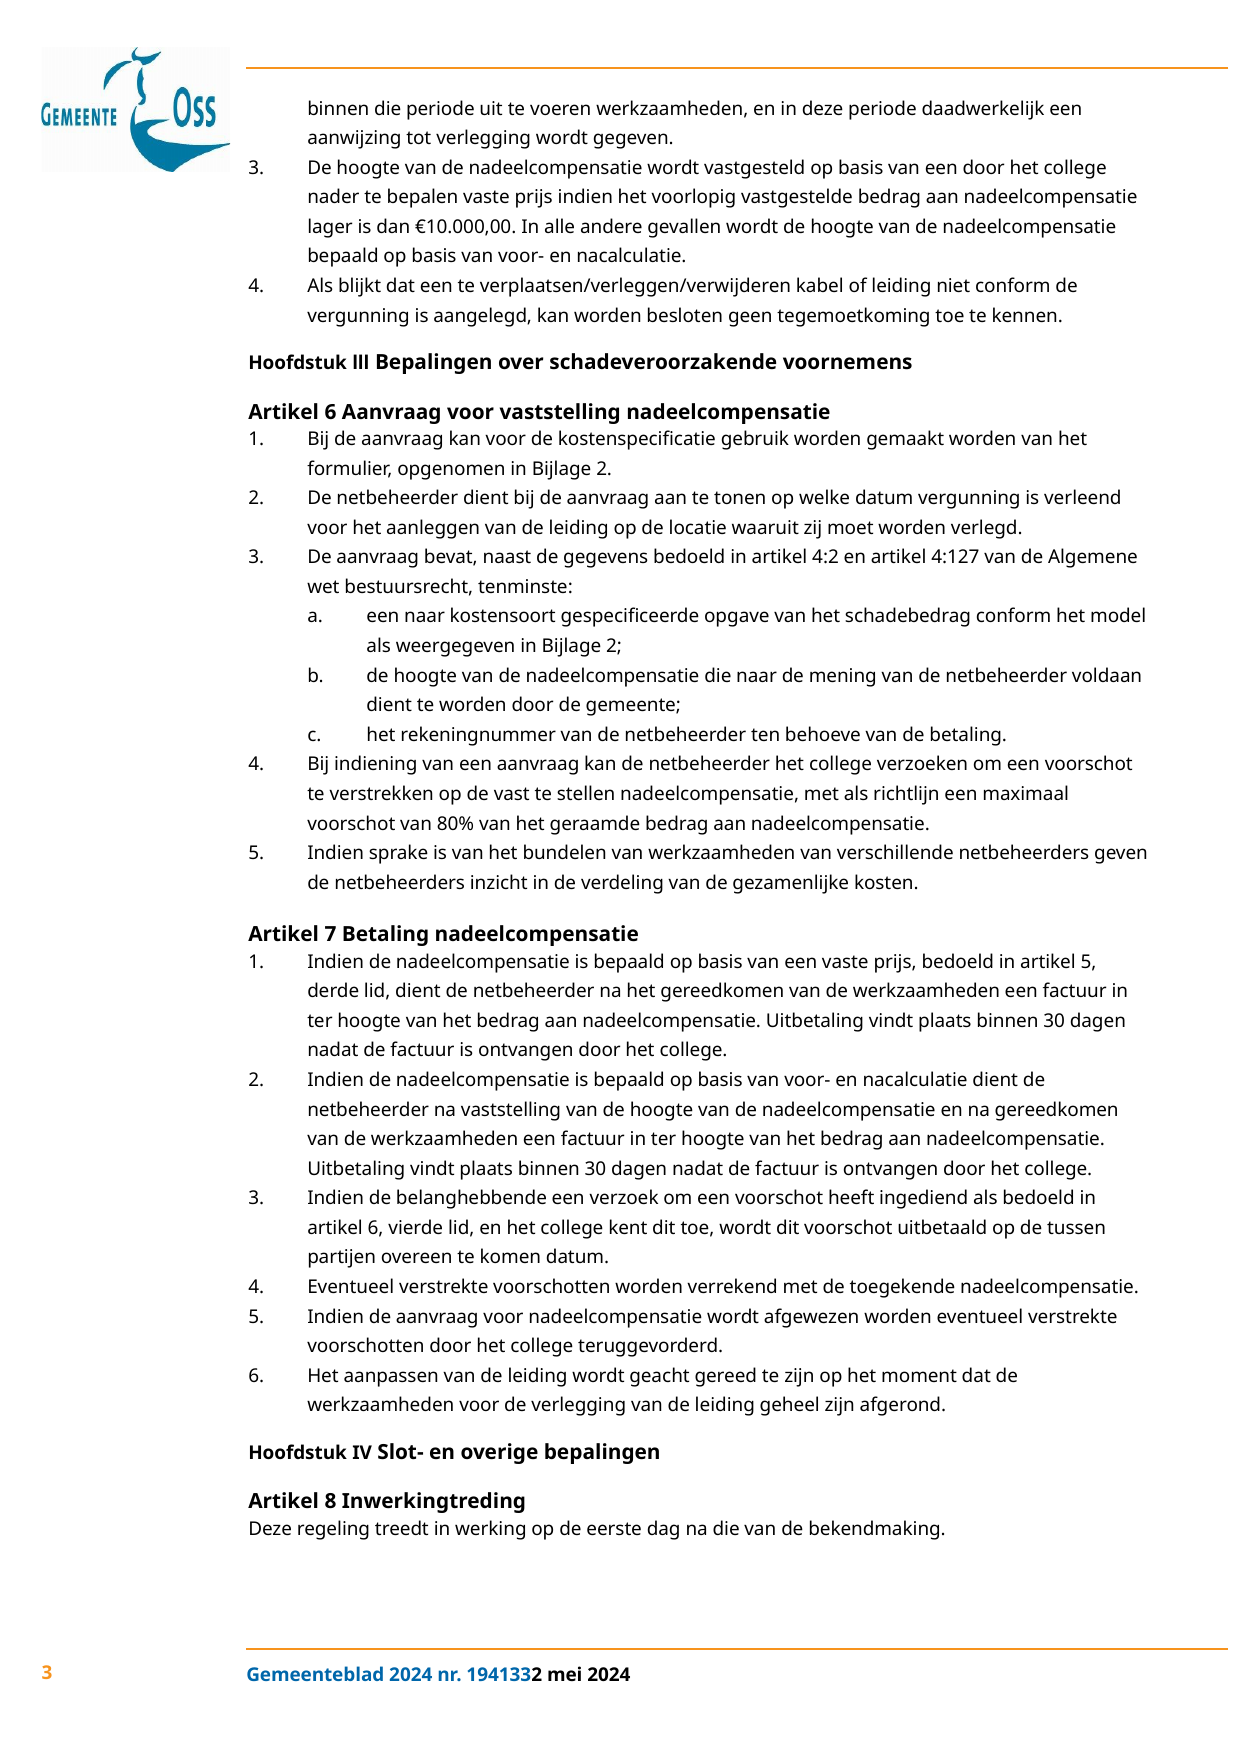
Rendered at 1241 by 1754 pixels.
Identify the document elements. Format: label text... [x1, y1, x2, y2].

picture [41, 47, 231, 172]
list Bij indiening van een aanvraag kan de netbeheerder het college verzoeken om een voorschot te verstrekken op de vast te stellen nadeelcompensatie, met als richtlijn een maximaal voorschot van 80% van het geraamde bedrag aan nadeelcompensatie. [248, 751, 1152, 836]
list een naar kostensoort gespecificeerde opgave van het schadebedrag conform het model als weergegeven in Bijlage 2; [307, 603, 1152, 658]
list Bij de aanvraag kan voor de kostenspecificatie gebruik worden gemaakt worden van het formulier, opgenomen in Bijlage 2. [248, 425, 1152, 481]
list de hoogte van de nadeelcompensatie die naar de mening van de netbeheerder voldaan dient te worden door de gemeente; [307, 662, 1152, 717]
list binnen die periode uit te voeren werkzaamheden, en in deze periode daadwerkelijk een aanwijzing tot verlegging wordt gegeven. [248, 95, 1152, 150]
list Indien de nadeelcompensatie is bepaald op basis van een vaste prijs, bedoeld in artikel 5, derde lid, dient de netbeheerder na het gereedkomen van de werkzaamheden een factuur in ter hoogte van het bedrag aan nadeelcompensatie. Uitbetaling vindt plaats binnen 30 dagen nadat de factuur is ontvangen door het college. [248, 948, 1152, 1062]
list Eventueel verstrekte voorschotten worden verrekend met de toegekende nadeelcompensatie. [248, 1273, 1152, 1299]
list De hoogte van de nadeelcompensatie wordt vastgesteld op basis van een door het college nader te bepalen vaste prijs indien het voorlopig vastgestelde bedrag aan nadeelcompensatie lager is dan €10.000,00. In alle andere gevallen wordt de hoogte van de nadeelcompensatie bepaald op basis van voor- en nacalculatie. [248, 154, 1152, 268]
list Indien sprake is van het bundelen van werkzaamheden van verschillende netbeheerders geven de netbeheerders inzicht in de verdeling van de gezamenlijke kosten. [248, 839, 1152, 895]
list Als blijkt dat een te verplaatsen/verleggen/verwijderen kabel of leiding niet conform de vergunning is aangelegd, kan worden besloten geen tegemoetkoming toe te kennen. [248, 272, 1152, 328]
list Het aanpassen van de leiding wordt geacht gereed te zijn op het moment dat de werkzaamheden voor de verlegging van de leiding geheel zijn afgerond. [248, 1362, 1152, 1417]
text Hoofdstuk IV Slot- en overige bepalingen [248, 1437, 1152, 1466]
list De netbeheerder dient bij de aanvraag aan te tonen op welke datum vergunning is verleend voor het aanleggen van de leiding op de locatie waaruit zij moet worden verlegd. [248, 484, 1152, 540]
text Deze regeling treedt in werking op de eerste dag na die van de bekendmaking. [248, 1515, 1152, 1541]
text Hoofdstuk lll Bepalingen over schadeveroorzakende voornemens [248, 347, 1152, 376]
list Indien de belanghebbende een verzoek om een voorschot heeft ingediend als bedoeld in artikel 6, vierde lid, en het college kent dit toe, wordt dit voorschot uitbetaald op de tussen partijen overeen te komen datum. [248, 1184, 1152, 1269]
text Artikel 7 Betaling nadeelcompensatie [248, 919, 1152, 948]
list Indien de nadeelcompensatie is bepaald op basis van voor- en nacalculatie dient de netbeheerder na vaststelling van de hoogte van de nadeelcompensatie en na gereedkomen van de werkzaamheden een factuur in ter hoogte van het bedrag aan nadeelcompensatie. Uitbetaling vindt plaats binnen 30 dagen nadat de factuur is ontvangen door het college. [248, 1066, 1152, 1181]
list Indien de aanvraag voor nadeelcompensatie wordt afgewezen worden eventueel verstrekte voorschotten door het college teruggevorderd. [248, 1303, 1152, 1358]
list het rekeningnummer van de netbeheerder ten behoeve van de betaling. [307, 721, 1152, 747]
text Artikel 6 Aanvraag voor vaststelling nadeelcompensatie [248, 397, 1152, 425]
list De aanvraag bevat, naast de gegevens bedoeld in artikel 4:2 en artikel 4:127 van de Algemene wet bestuursrecht, tenminste: [248, 543, 1152, 599]
text Artikel 8 Inwerkingtreding [248, 1486, 1152, 1515]
